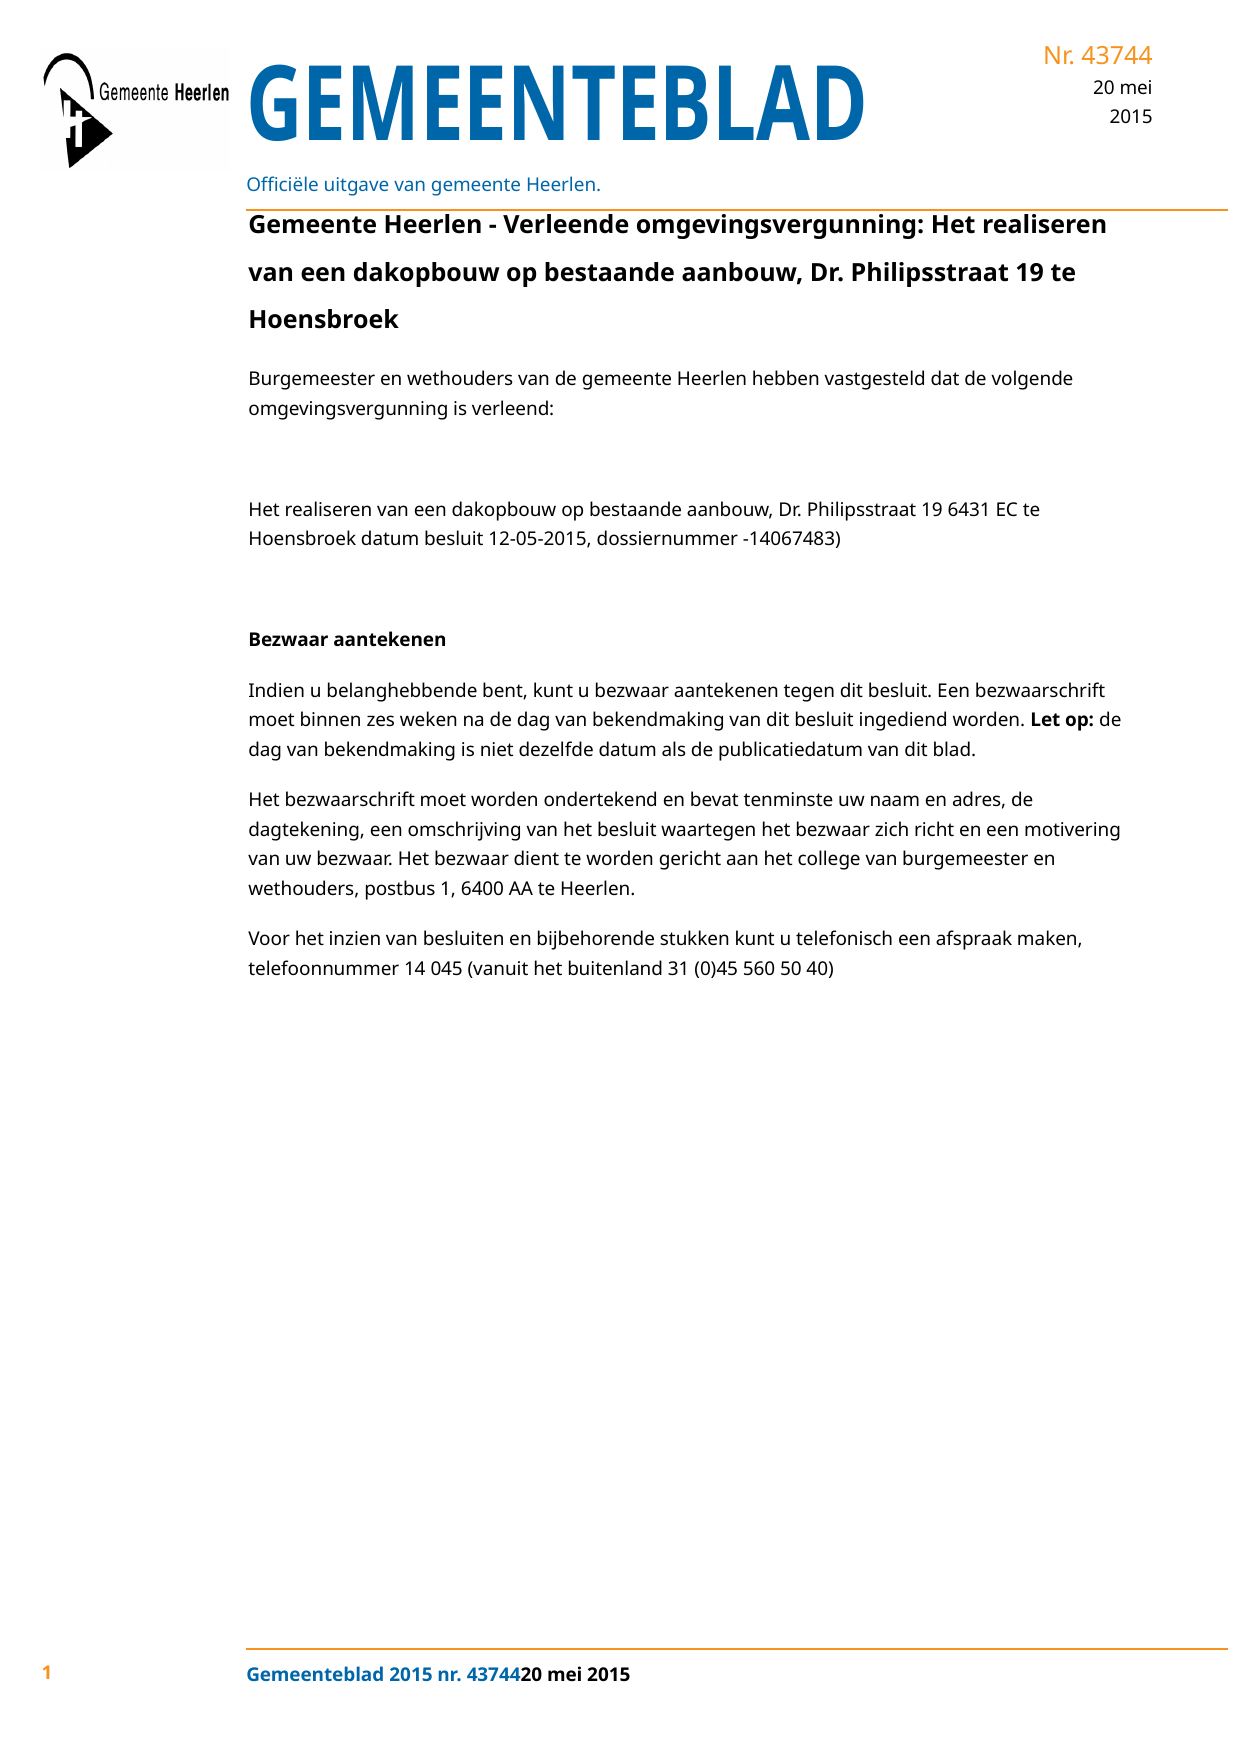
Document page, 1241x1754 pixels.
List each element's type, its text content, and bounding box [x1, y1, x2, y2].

text Burgemeester en wethouders van de gemeente Heerlen hebben vastgesteld dat de volgende omgevingsvergunning is verleend: [248, 366, 1152, 421]
picture [41, 47, 231, 172]
text Indien u belanghebbende bent, kunt u bezwaar aantekenen tegen dit besluit. Een bezwaarschrift moet binnen zes weken na de dag van bekendmaking van dit besluit ingediend worden. Let op: de dag van bekendmaking is niet dezelfde datum als de publicatiedatum van dit blad. [248, 677, 1152, 762]
text Bezwaar aantekenen [248, 626, 1152, 652]
text Gemeente Heerlen - Verleende omgevingsvergunning: Het realiseren van een dakopbouw op bestaande aanbouw, Dr. Philipsstraat 19 te Hoensbroek [248, 211, 1152, 336]
text Het realiseren van een dakopbouw op bestaande aanbouw, Dr. Philipsstraat 19 6431 EC te Hoensbroek datum besluit 12-05-2015, dossiernummer -14067483) [248, 496, 1152, 551]
text Het bezwaarschrift moet worden ondertekend en bevat tenminste uw naam en adres, de dagtekening, een omschrijving van het besluit waartegen het bezwaar zich richt en een motivering van uw bezwaar. Het bezwaar dient te worden gericht aan het college van burgemeester en wethouders, postbus 1, 6400 AA te Heerlen. [248, 786, 1152, 901]
text Voor het inzien van besluiten en bijbehorende stukken kunt u telefonisch een afspraak maken, telefoonnummer 14 045 (vanuit het buitenland 31 (0)45 560 50 40) [248, 926, 1152, 981]
